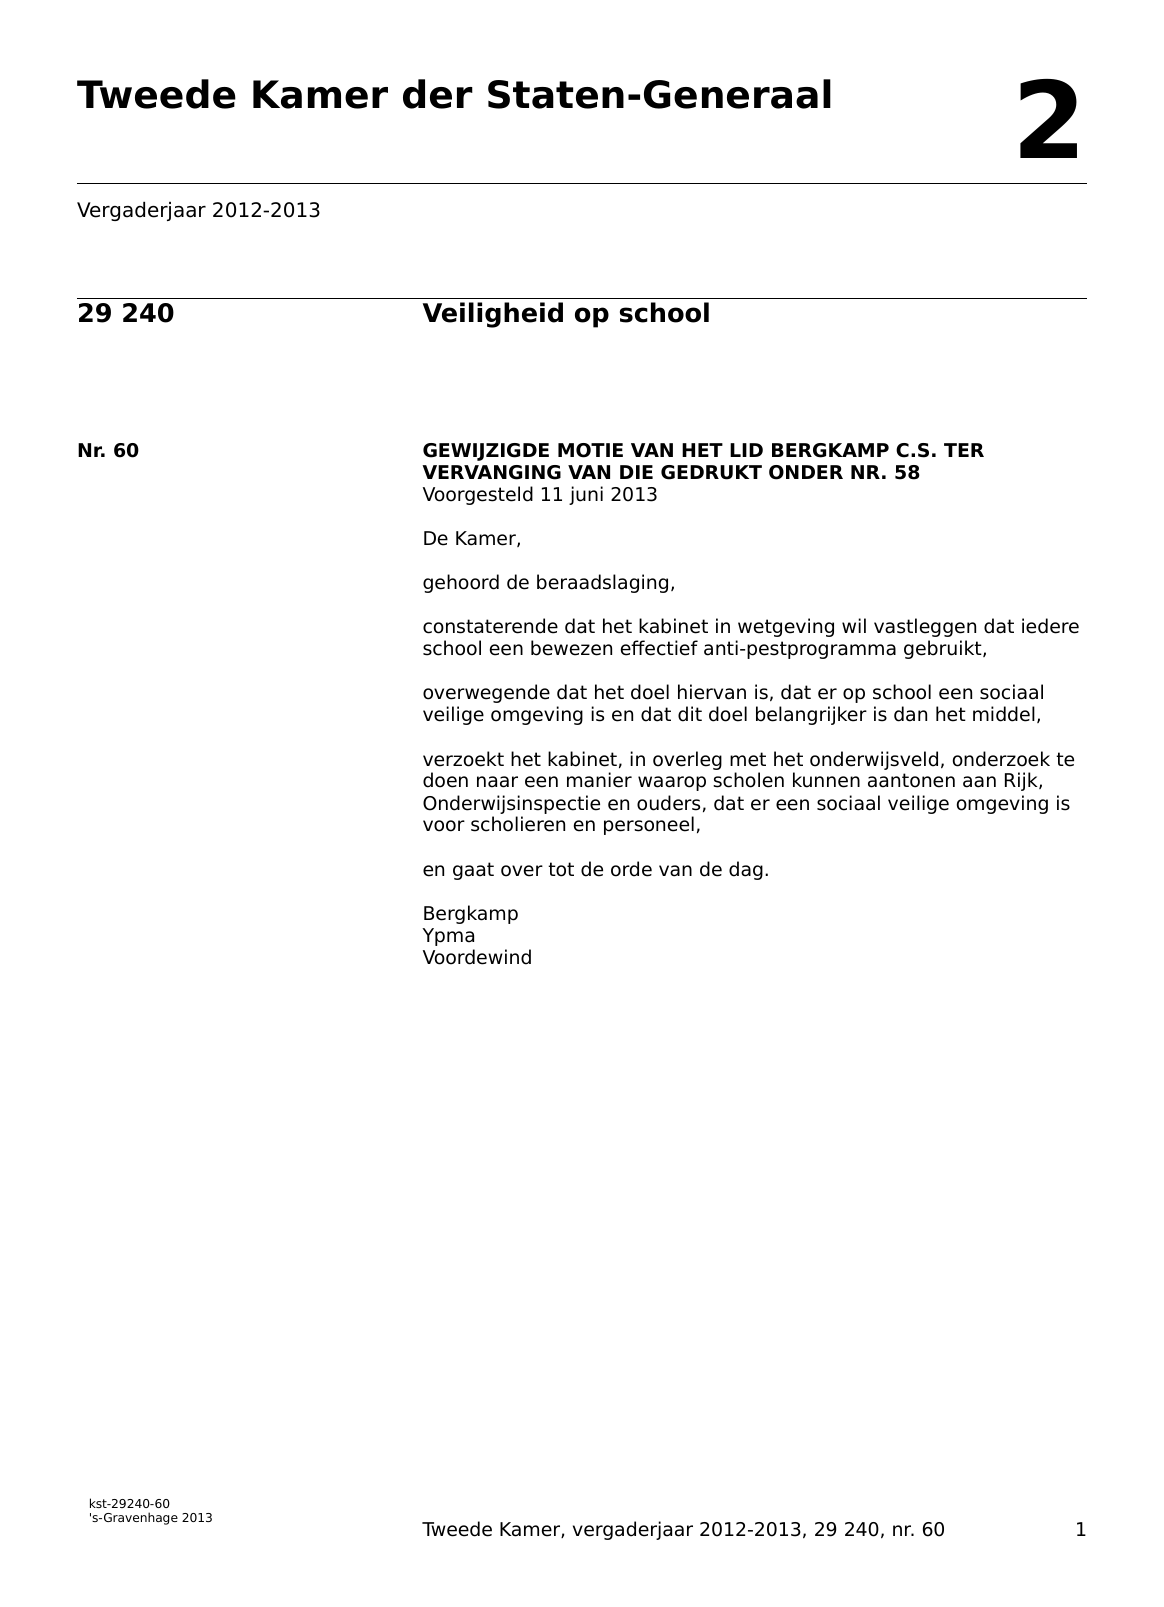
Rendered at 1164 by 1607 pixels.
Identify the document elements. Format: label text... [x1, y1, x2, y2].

text Voorgesteld 11 juni 2013 [422, 484, 1087, 506]
text De Kamer, [422, 528, 1087, 550]
text Bergkamp [422, 903, 1087, 925]
text verzoekt het kabinet, in overleg met het onderwijsveld, onderzoek te doen naar een manier waarop scholen kunnen aantonen aan Rijk, Onderwijsinspectie en ouders, dat er een sociaal veilige omgeving is voor scholieren en personeel, [422, 748, 1087, 836]
subtitle 29 240 Veiligheid op school [77, 299, 1087, 329]
table_header Tweede Kamer der Staten-Generaal [77, 59, 886, 183]
text Voordewind [422, 947, 1087, 969]
table_cell Vergaderjaar 2012-2013 [77, 184, 1087, 298]
text kst-29240-60 [88, 1497, 323, 1511]
table_header 2 [886, 59, 1087, 183]
text constaterende dat het kabinet in wetgeving wil vastleggen dat iedere school een bewezen effectief anti-pestprogramma gebruikt, [422, 616, 1087, 660]
text overwegende dat het doel hiervan is, dat er op school een sociaal veilige omgeving is en dat dit doel belangrijker is dan het middel, [422, 682, 1087, 726]
text Ypma [422, 925, 1087, 947]
subtitle Nr. 60 GEWIJZIGDE MOTIE VAN HET LID BERGKAMP C.S. TER VERVANGING VAN DIE GEDRUKT ONDER NR. 58 [77, 440, 1087, 484]
text en gaat over tot de orde van de dag. [422, 858, 1087, 881]
text 's-Gravenhage 2013 [88, 1511, 323, 1525]
text gehoord de beraadslaging, [422, 572, 1087, 594]
